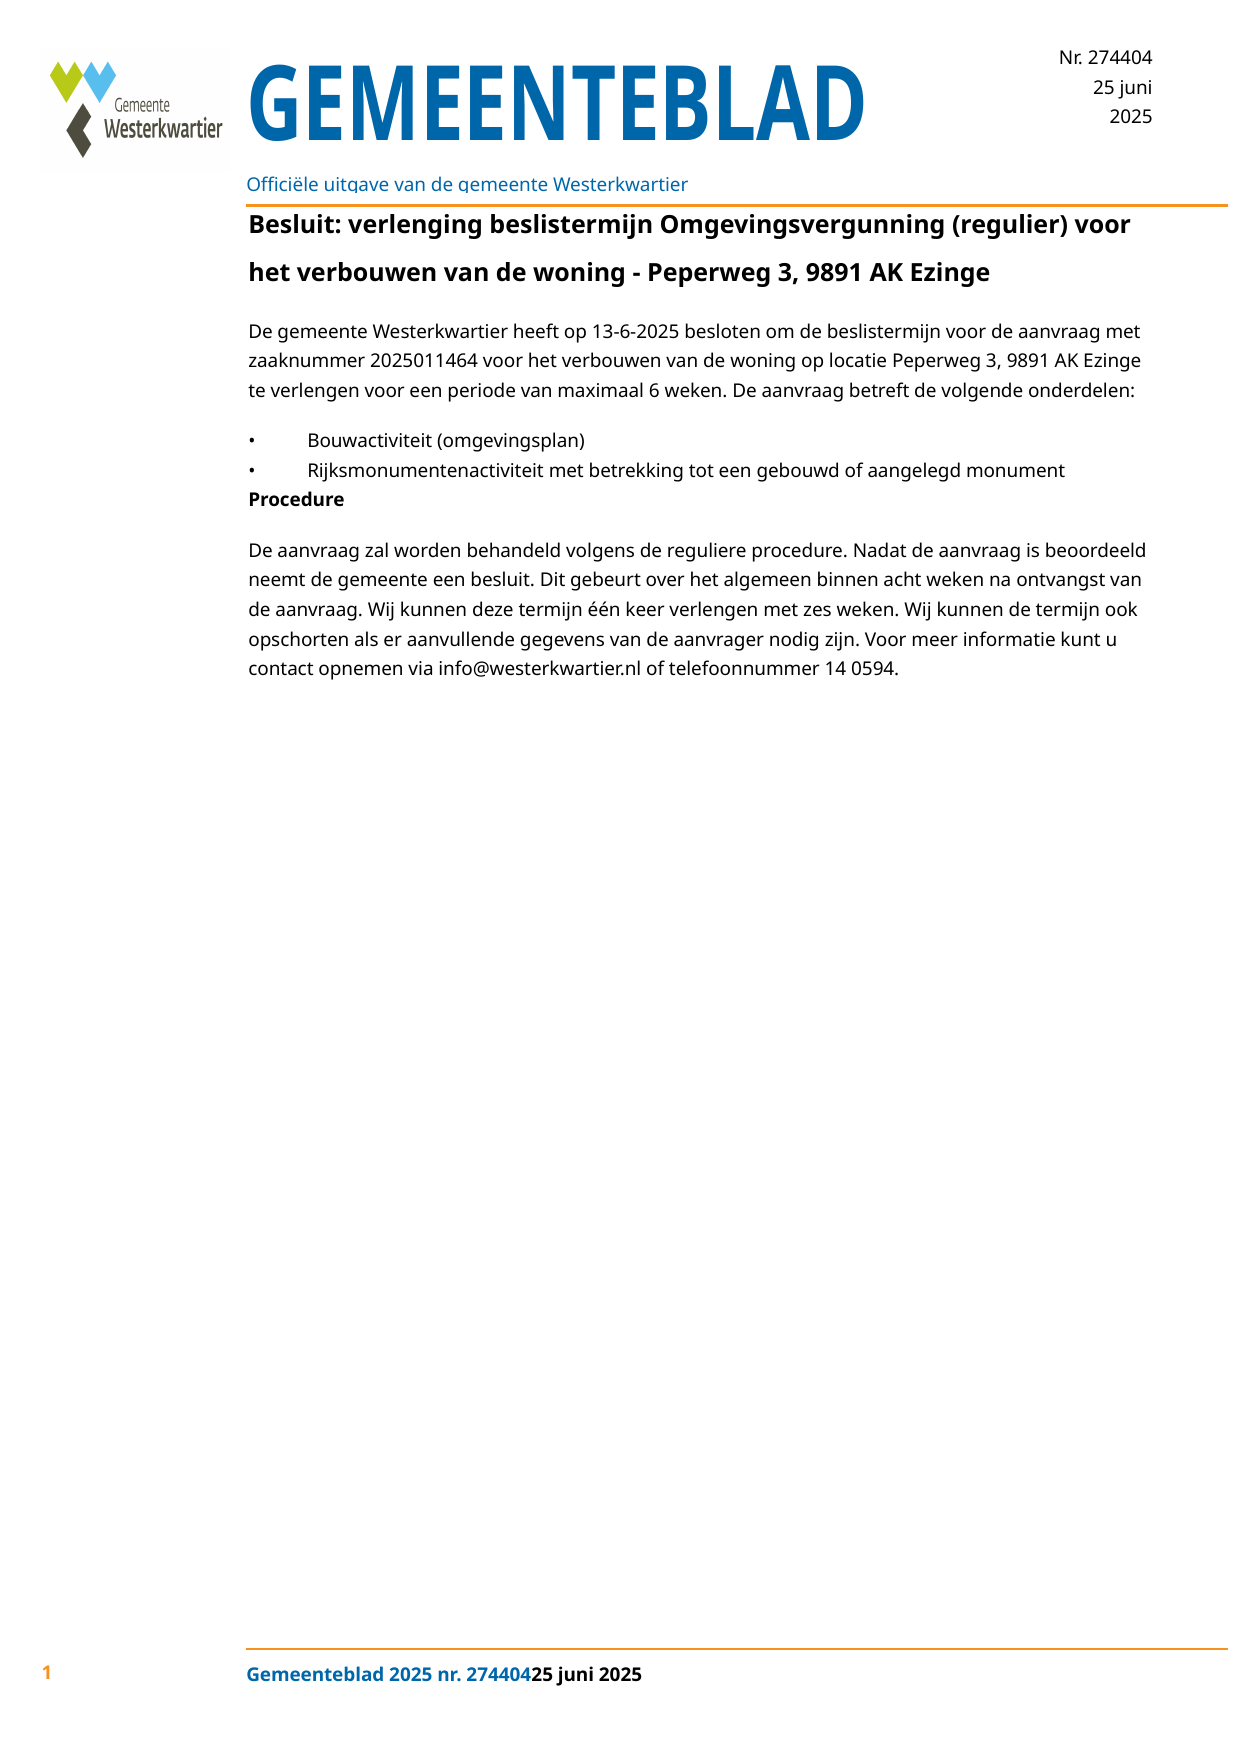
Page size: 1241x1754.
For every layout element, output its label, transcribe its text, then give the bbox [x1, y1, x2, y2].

list Rijksmonumentenactiviteit met betrekking tot een gebouwd of aangelegd monument [248, 457, 1152, 483]
picture [41, 47, 231, 172]
text Procedure [248, 487, 1152, 512]
list Bouwactiviteit (omgevingsplan) [248, 427, 1152, 453]
text De aanvraag zal worden behandeld volgens de reguliere procedure. Nadat de aanvraag is beoordeeld neemt de gemeente een besluit. Dit gebeurt over het algemeen binnen acht weken na ontvangst van de aanvraag. Wij kunnen deze termijn één keer verlengen met zes weken. Wij kunnen de termijn ook opschorten als er aanvullende gegevens van de aanvrager nodig zijn. Voor meer informatie kunt u contact opnemen via info@westerkwartier.nl of telefoonnummer 14 0594. [248, 537, 1152, 681]
text Besluit: verlenging beslistermijn Omgevingsvergunning (regulier) voor het verbouwen van de woning - Peperweg 3, 9891 AK Ezinge [248, 207, 1152, 288]
text De gemeente Westerkwartier heeft op 13-6-2025 besloten om de beslistermijn voor de aanvraag met zaaknummer 2025011464 voor het verbouwen van de woning op locatie Peperweg 3, 9891 AK Ezinge te verlengen voor een periode van maximaal 6 weken. De aanvraag betreft de volgende onderdelen: [248, 318, 1152, 403]
